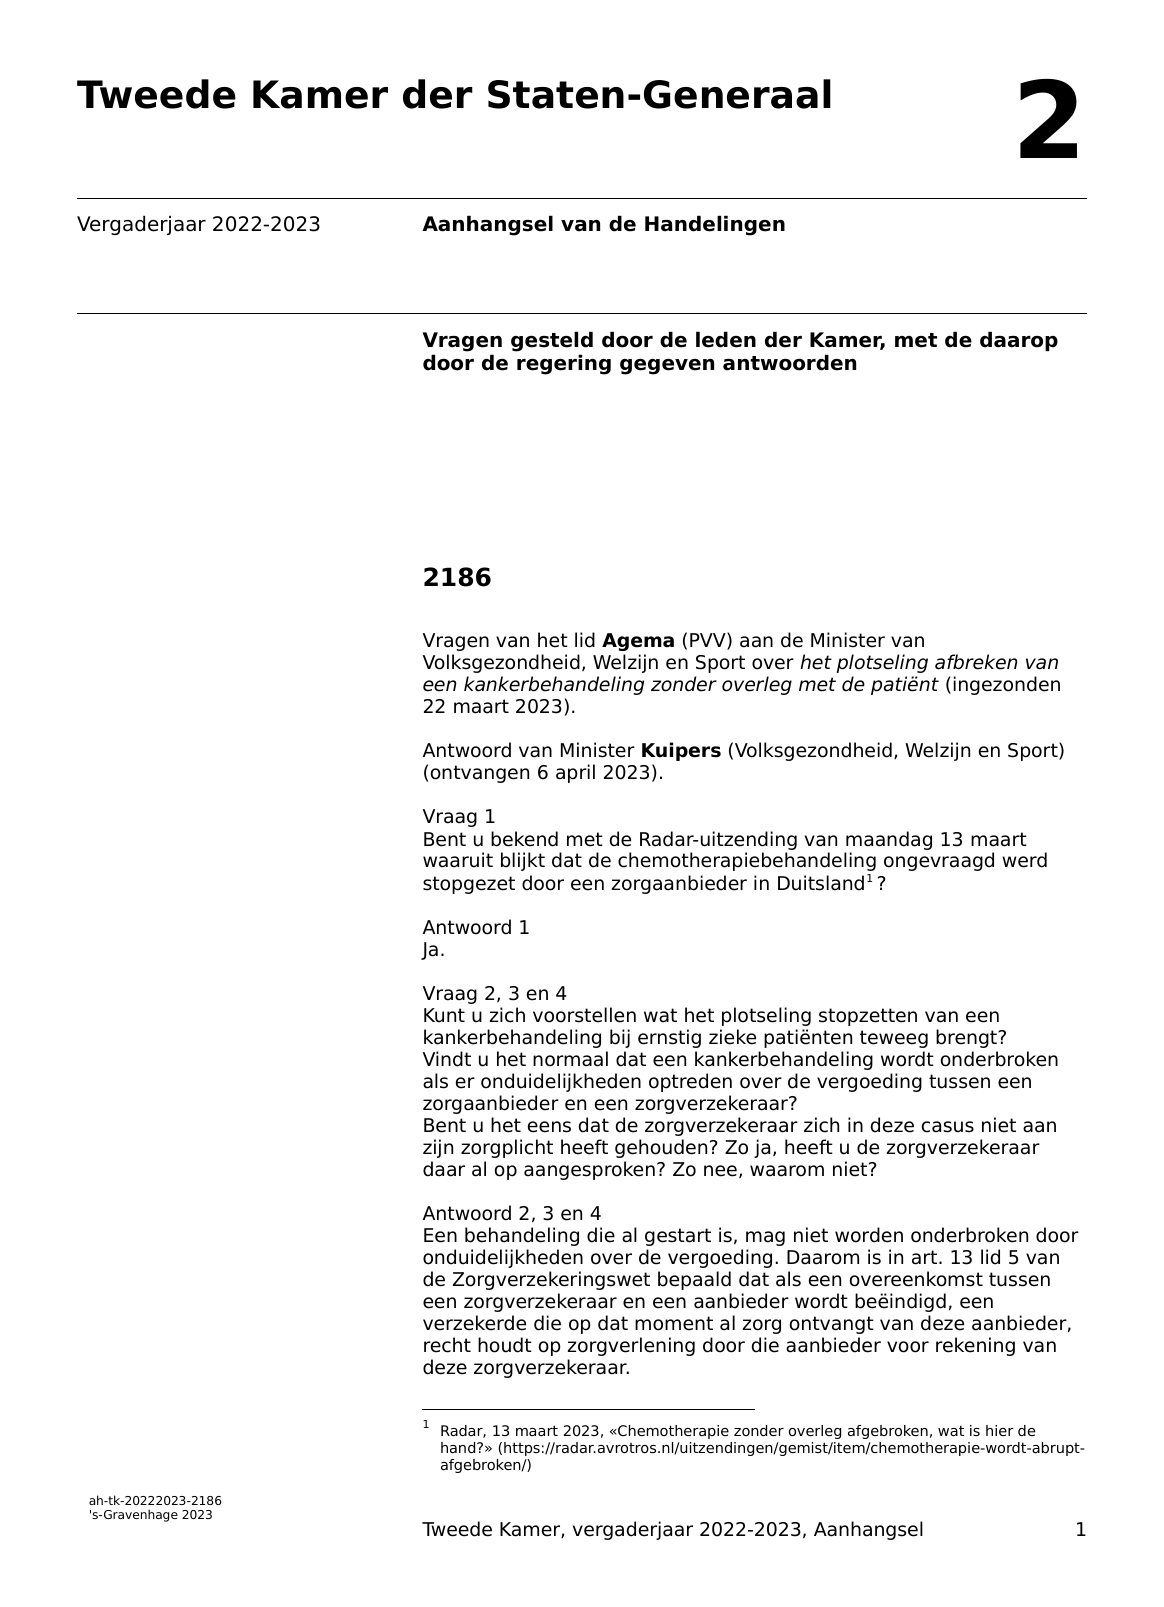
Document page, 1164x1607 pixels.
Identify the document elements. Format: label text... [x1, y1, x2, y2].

table_cell [77, 314, 422, 375]
text Bent u het eens dat de zorgverzekeraar zich in deze casus niet aan zijn zorgplicht heeft gehouden? Zo ja, heeft u de zorgverzekeraar daar al op aangesproken? Zo nee, waarom niet? [422, 1114, 1087, 1181]
text Vragen van het lid Agema (PVV) aan de Minister van Volksgezondheid, Welzijn en Sport over het plotseling afbreken van een kankerbehandeling zonder overleg met de patiënt (ingezonden 22 maart 2023). [422, 630, 1087, 718]
text Vraag 1 [422, 806, 1087, 828]
text Een behandeling die al gestart is, mag niet worden onderbroken door onduidelijkheden over de vergoeding. Daarom is in art. 13 lid 5 van de Zorgverzekeringswet bepaald dat als een overeenkomst tussen een zorgverzekeraar en een aanbieder wordt beëindigd, een verzekerde die op dat moment al zorg ontvangt van deze aanbieder, recht houdt op zorgverlening door die aanbieder voor rekening van deze zorgverzekeraar. [422, 1225, 1087, 1378]
table_cell Vergaderjaar 2022-2023 [77, 199, 422, 313]
text Antwoord 2, 3 en 4 [422, 1203, 1087, 1225]
table_header Tweede Kamer der Staten-Generaal [77, 59, 886, 198]
text Kunt u zich voorstellen wat het plotseling stopzetten van een kankerbehandeling bij ernstig zieke patiënten teweeg brengt? [422, 1005, 1087, 1049]
text 's-Gravenhage 2023 [88, 1508, 323, 1522]
text Antwoord 1 [422, 917, 1087, 938]
text Vraag 2, 3 en 4 [422, 983, 1087, 1005]
table_header 2 [886, 59, 1087, 198]
text Radar, 13 maart 2023, «Chemotherapie zonder overleg afgebroken, wat is hier de hand?» (https://radar.avrotros.nl/uitzendingen/gemist/item/chemotherapie-wordt-abrupt-afgebroken/) [422, 1418, 1087, 1474]
table_cell Aanhangsel van de Handelingen [422, 199, 1087, 313]
text Bent u bekend met de Radar-uitzending van maandag 13 maart waaruit blijkt dat de chemotherapiebehandeling ongevraagd werd stopgezet door een zorgaanbieder in Duitsland? [422, 828, 1087, 894]
table_cell Vragen gesteld door de leden der Kamer, met de daarop door de regering gegeven antwoorden [422, 314, 1087, 375]
text 2186 [422, 563, 1087, 592]
text ah-tk-20222023-2186 [88, 1494, 323, 1508]
text Ja. [422, 938, 1087, 961]
text Antwoord van Minister Kuipers (Volksgezondheid, Welzijn en Sport) (ontvangen 6 april 2023). [422, 740, 1087, 784]
text Vindt u het normaal dat een kankerbehandeling wordt onderbroken als er onduidelijkheden optreden over de vergoeding tussen een zorgaanbieder en een zorgverzekeraar? [422, 1049, 1087, 1114]
